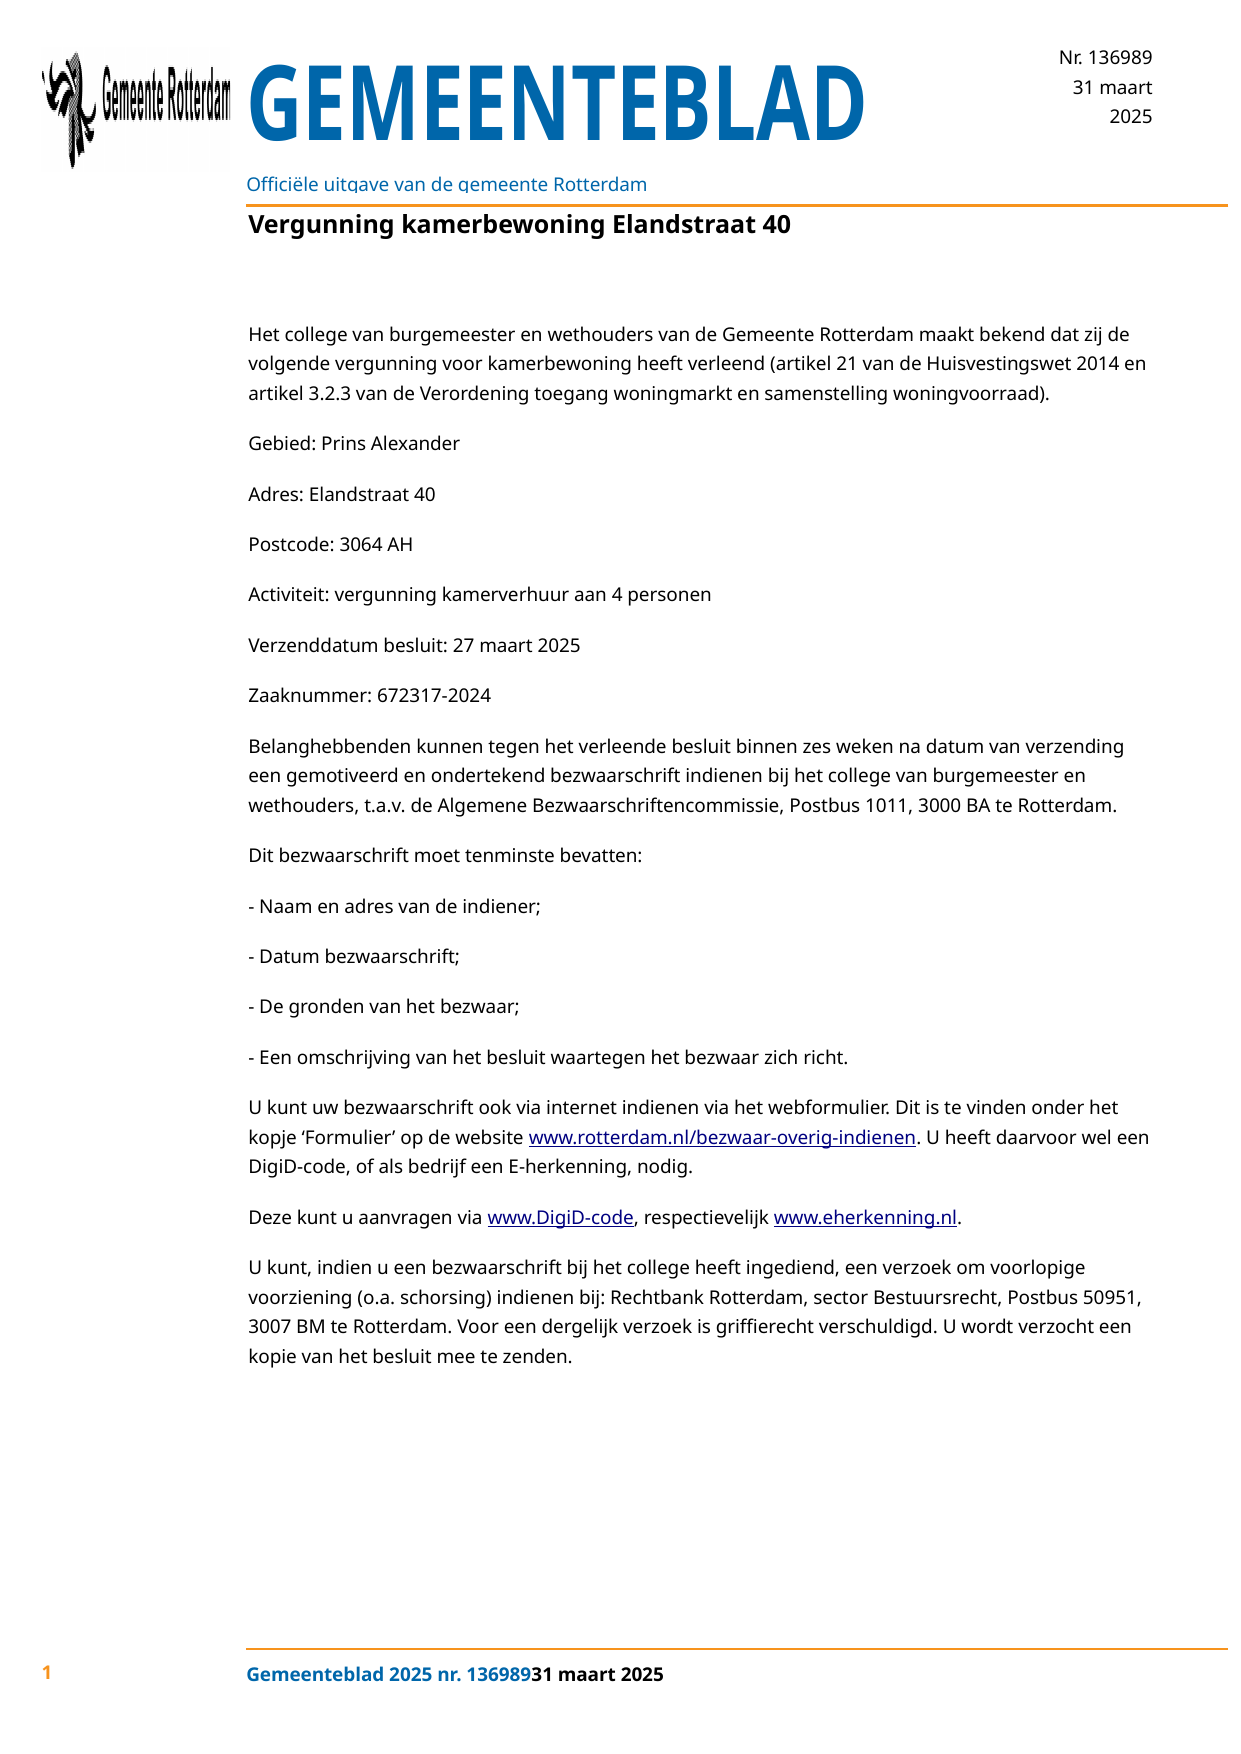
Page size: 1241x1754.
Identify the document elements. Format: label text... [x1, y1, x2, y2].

text Activiteit: vergunning kamerverhuur aan 4 personen [248, 582, 1152, 607]
text Belanghebbenden kunnen tegen het verleende besluit binnen zes weken na datum van verzending een gemotiveerd en ondertekend bezwaarschrift indienen bij het college van burgemeester en wethouders, t.a.v. de Algemene Bezwaarschriftencommissie, Postbus 1011, 3000 BA te Rotterdam. [248, 733, 1152, 818]
text Het college van burgemeester en wethouders van de Gemeente Rotterdam maakt bekend dat zij de volgende vergunning voor kamerbewoning heeft verleend (artikel 21 van de Huisvestingswet 2014 en artikel 3.2.3 van de Verordening toegang woningmarkt en samenstelling woningvoorraad). [248, 321, 1152, 406]
text Verzenddatum besluit: 27 maart 2025 [248, 632, 1152, 658]
text Deze kunt u aanvragen via www.DigiD-code, respectievelijk www.eherkenning.nl. [248, 1204, 1152, 1230]
text - Datum bezwaarschrift; [248, 943, 1152, 969]
text U kunt, indien u een bezwaarschrift bij het college heeft ingediend, een verzoek om voorlopige voorziening (o.a. schorsing) indienen bij: Rechtbank Rotterdam, sector Bestuursrecht, Postbus 50951, 3007 BM te Rotterdam. Voor een dergelijk verzoek is griffierecht verschuldigd. U wordt verzocht een kopie van het besluit mee te zenden. [248, 1254, 1152, 1369]
text - Een omschrijving van het besluit waartegen het bezwaar zich richt. [248, 1044, 1152, 1070]
text Adres: Elandstraat 40 [248, 481, 1152, 506]
text Dit bezwaarschrift moet tenminste bevatten: [248, 842, 1152, 868]
text - Naam en adres van de indiener; [248, 893, 1152, 918]
text Zaaknummer: 672317-2024 [248, 682, 1152, 708]
text Gebied: Prins Alexander [248, 430, 1152, 456]
picture [41, 47, 231, 172]
text Postcode: 3064 AH [248, 531, 1152, 557]
text Vergunning kamerbewoning Elandstraat 40 [248, 207, 1152, 241]
text - De gronden van het bezwaar; [248, 994, 1152, 1019]
text U kunt uw bezwaarschrift ook via internet indienen via het webformulier. Dit is te vinden onder het kopje ‘Formulier’ op de website www.rotterdam.nl/bezwaar-overig-indienen. U heeft daarvoor wel een DigiD-code, of als bedrijf een E-herkenning, nodig. [248, 1094, 1152, 1179]
